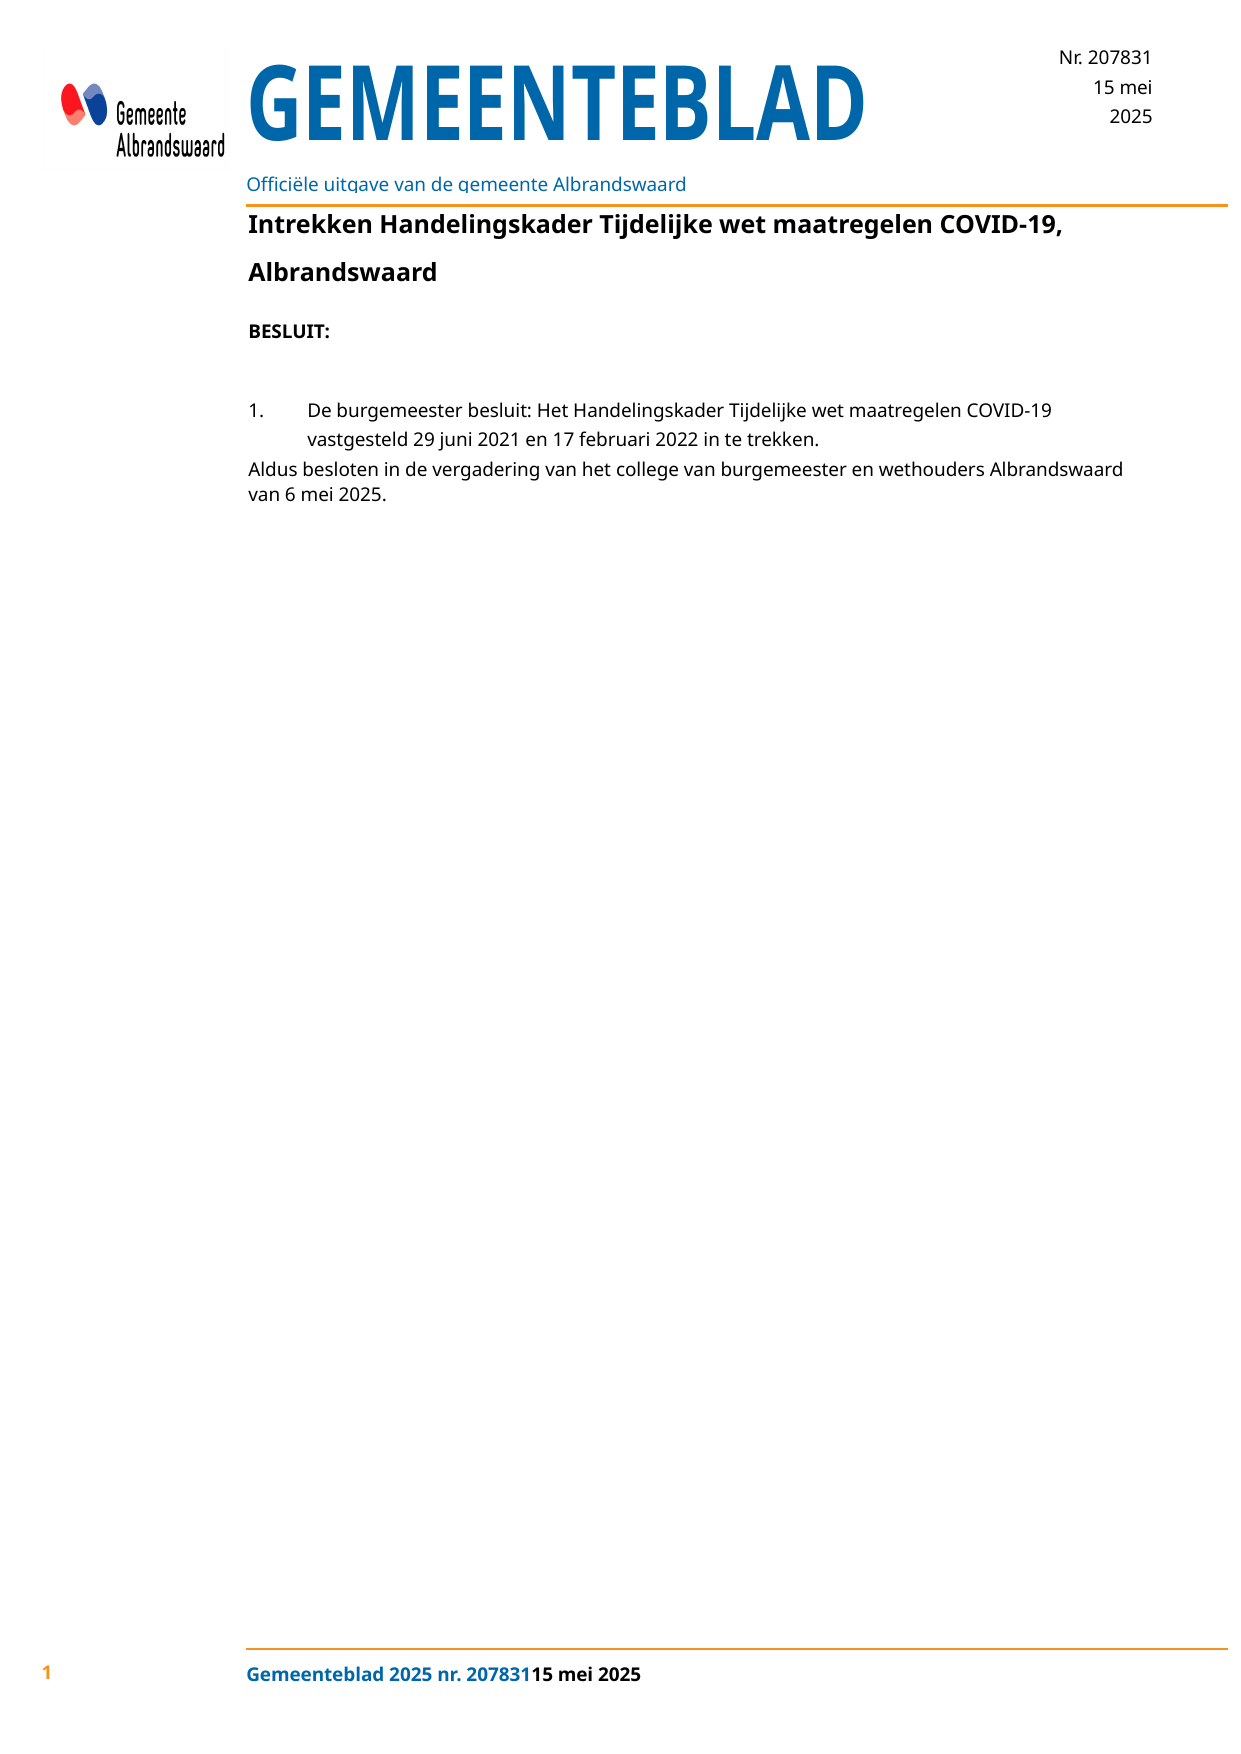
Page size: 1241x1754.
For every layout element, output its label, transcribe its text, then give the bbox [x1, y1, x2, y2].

text Aldus besloten in de vergadering van het college van burgemeester en wethouders Albrandswaard van 6 mei 2025. [248, 456, 1152, 507]
text Intrekken Handelingskader Tijdelijke wet maatregelen COVID-19, Albrandswaard [248, 207, 1152, 288]
list De burgemeester besluit: Het Handelingskader Tijdelijke wet maatregelen COVID-19 vastgesteld 29 juni 2021 en 17 februari 2022 in te trekken. [248, 397, 1152, 452]
text BESLUIT: [248, 318, 1152, 344]
picture [41, 47, 231, 172]
